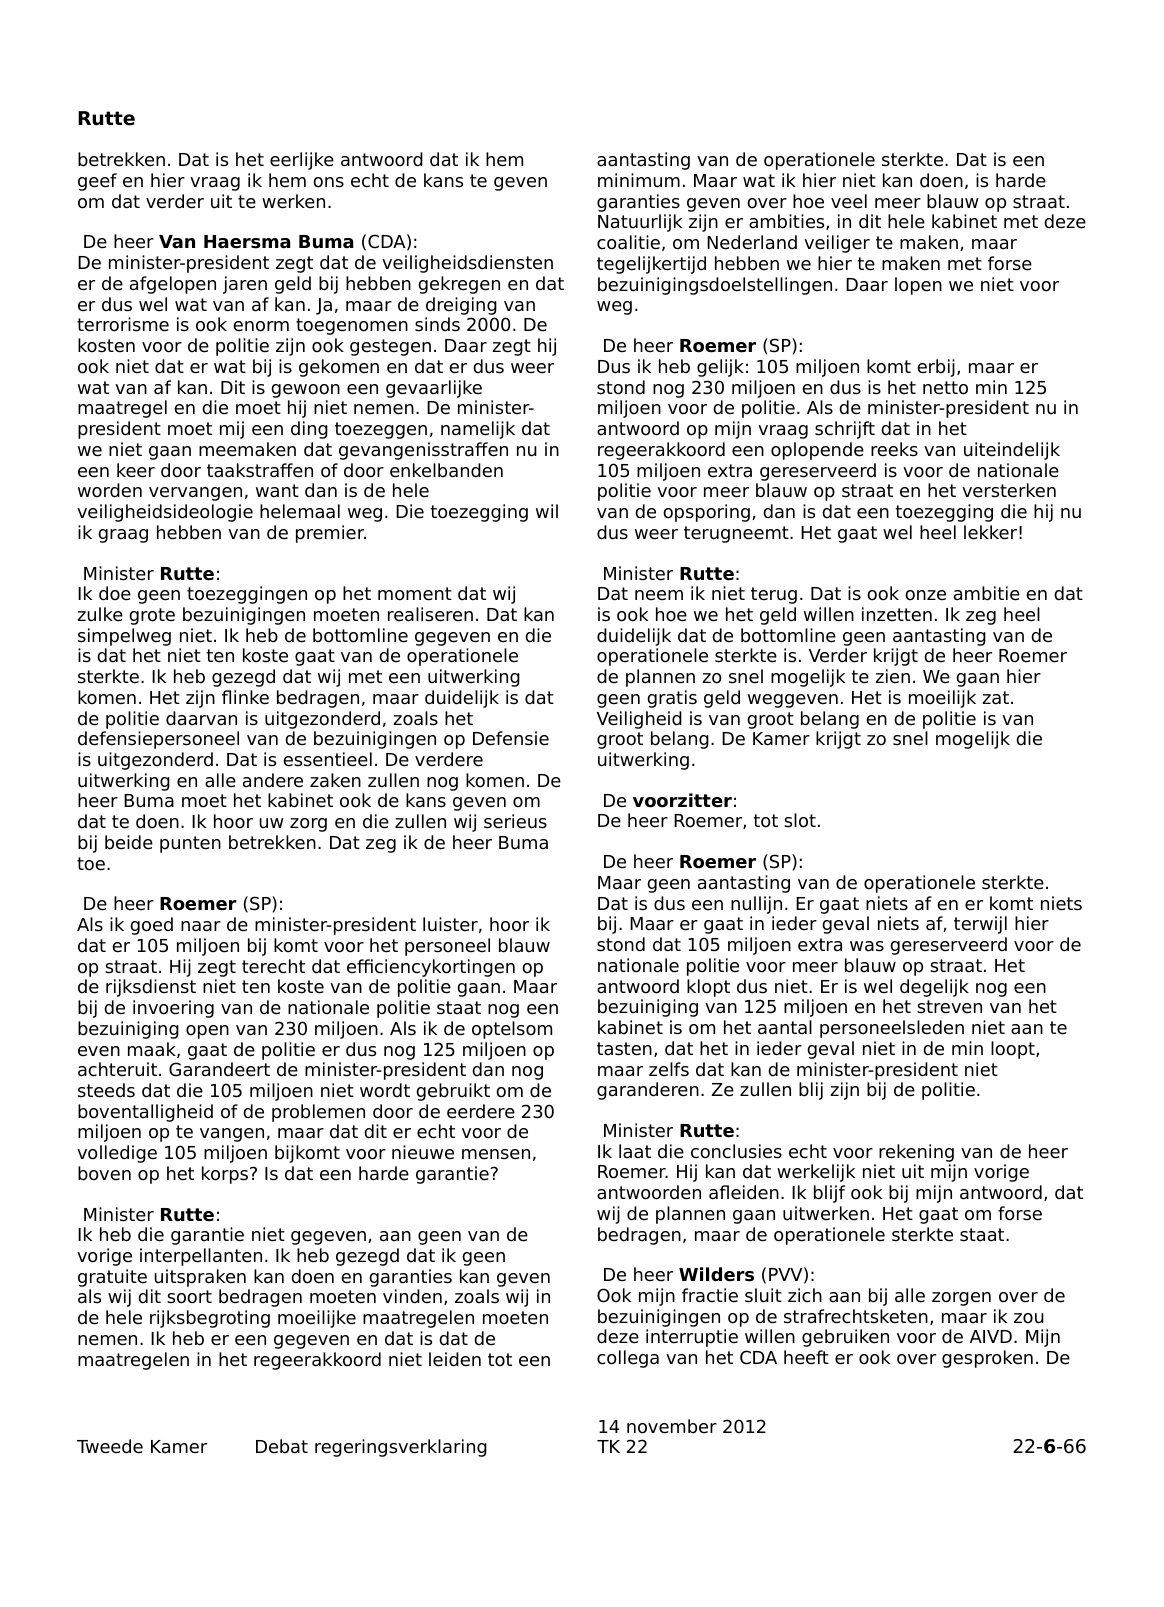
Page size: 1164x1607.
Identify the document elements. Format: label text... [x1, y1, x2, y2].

text Ik doe geen toezeggingen op het moment dat wij zulke grote bezuinigingen moeten realiseren. Dat kan simpelweg niet. Ik heb de bottomline gegeven en die is dat het niet ten koste gaat van de operationele sterkte. Ik heb gezegd dat wij met een uitwerking komen. Het zijn flinke bedragen, maar duidelijk is dat de politie daarvan is uitgezonderd, zoals het defensiepersoneel van de bezuinigingen op Defensie is uitgezonderd. Dat is essentieel. De verdere uitwerking en alle andere zaken zullen nog komen. De heer Buma moet het kabinet ook de kans geven om dat te doen. Ik hoor uw zorg en die zullen wij serieus bij beide punten betrekken. Dat zeg ik de heer Buma toe. [77, 584, 567, 874]
text De heer Roemer (SP): [596, 336, 1087, 357]
text De voorzitter: [596, 791, 1087, 811]
text betrekken. Dat is het eerlijke antwoord dat ik hem geef en hier vraag ik hem ons echt de kans te geven om dat verder uit te werken. [77, 150, 567, 212]
text Minister Rutte: [77, 563, 567, 584]
text De heer Roemer (SP): [77, 894, 567, 915]
text Dat neem ik niet terug. Dat is ook onze ambitie en dat is ook hoe we het geld willen inzetten. Ik zeg heel duidelijk dat de bottomline geen aantasting van de operationele sterkte is. Verder krijgt de heer Roemer de plannen zo snel mogelijk te zien. We gaan hier geen gratis geld weggeven. Het is moeilijk zat. Veiligheid is van groot belang en de politie is van groot belang. De Kamer krijgt zo snel mogelijk die uitwerking. [596, 584, 1087, 771]
text aantasting van de operationele sterkte. Dat is een minimum. Maar wat ik hier niet kan doen, is harde garanties geven over hoe veel meer blauw op straat. Natuurlijk zijn er ambities, in dit hele kabinet met deze coalitie, om Nederland veiliger te maken, maar tegelijkertijd hebben we hier te maken met forse bezuinigingsdoelstellingen. Daar lopen we niet voor weg. [596, 150, 1087, 316]
text Minister Rutte: [77, 1204, 567, 1225]
text Als ik goed naar de minister-president luister, hoor ik dat er 105 miljoen bij komt voor het personeel blauw op straat. Hij zegt terecht dat efficiencykortingen op de rijksdienst niet ten koste van de politie gaan. Maar bij de invoering van de nationale politie staat nog een bezuiniging open van 230 miljoen. Als ik de optelsom even maak, gaat de politie er dus nog 125 miljoen op achteruit. Garandeert de minister-president dan nog steeds dat die 105 miljoen niet wordt gebruikt om de boventalligheid of de problemen door de eerdere 230 miljoen op te vangen, maar dat dit er echt voor de volledige 105 miljoen bijkomt voor nieuwe mensen, boven op het korps? Is dat een harde garantie? [77, 915, 567, 1184]
text De heer Roemer (SP): [596, 852, 1087, 873]
text Maar geen aantasting van de operationele sterkte. Dat is dus een nullijn. Er gaat niets af en er komt niets bij. Maar er gaat in ieder geval niets af, terwijl hier stond dat 105 miljoen extra was gereserveerd voor de nationale politie voor meer blauw op straat. Het antwoord klopt dus niet. Er is wel degelijk nog een bezuiniging van 125 miljoen en het streven van het kabinet is om het aantal personeelsleden niet aan te tasten, dat het in ieder geval niet in de min loopt, maar zelfs dat kan de minister-president niet garanderen. Ze zullen blij zijn bij de politie. [596, 873, 1087, 1101]
text De minister-president zegt dat de veiligheidsdiensten er de afgelopen jaren geld bij hebben gekregen en dat er dus wel wat van af kan. Ja, maar de dreiging van terrorisme is ook enorm toegenomen sinds 2000. De kosten voor de politie zijn ook gestegen. Daar zegt hij ook niet dat er wat bij is gekomen en dat er dus weer wat van af kan. Dit is gewoon een gevaarlijke maatregel en die moet hij niet nemen. De minister-president moet mij een ding toezeggen, namelijk dat we niet gaan meemaken dat gevangenisstraffen nu in een keer door taakstraffen of door enkelbanden worden vervangen, want dan is de hele veiligheidsideologie helemaal weg. Die toezegging wil ik graag hebben van de premier. [77, 253, 567, 543]
text Ik laat die conclusies echt voor rekening van de heer Roemer. Hij kan dat werkelijk niet uit mijn vorige antwoorden afleiden. Ik blijf ook bij mijn antwoord, dat wij de plannen gaan uitwerken. Het gaat om forse bedragen, maar de operationele sterkte staat. [596, 1142, 1087, 1245]
text De heer Roemer, tot slot. [596, 811, 1087, 832]
text De heer Van Haersma Buma (CDA): [77, 232, 567, 253]
text Dus ik heb gelijk: 105 miljoen komt erbij, maar er stond nog 230 miljoen en dus is het netto min 125 miljoen voor de politie. Als de minister-president nu in antwoord op mijn vraag schrijft dat in het regeerakkoord een oplopende reeks van uiteindelijk 105 miljoen extra gereserveerd is voor de nationale politie voor meer blauw op straat en het versterken van de opsporing, dan is dat een toezegging die hij nu dus weer terugneemt. Het gaat wel heel lekker! [596, 357, 1087, 543]
text Minister Rutte: [596, 1121, 1087, 1142]
text Minister Rutte: [596, 563, 1087, 584]
text Ook mijn fractie sluit zich aan bij alle zorgen over de bezuinigingen op de strafrechtsketen, maar ik zou deze interruptie willen gebruiken voor de AIVD. Mijn collega van het CDA heeft er ook over gesproken. De [596, 1286, 1087, 1369]
text De heer Wilders (PVV): [596, 1265, 1087, 1286]
text Ik heb die garantie niet gegeven, aan geen van de vorige interpellanten. Ik heb gezegd dat ik geen gratuite uitspraken kan doen en garanties kan geven als wij dit soort bedragen moeten vinden, zoals wij in de hele rijksbegroting moeilijke maatregelen moeten nemen. Ik heb er een gegeven en dat is dat de maatregelen in het regeerakkoord niet leiden tot een [77, 1225, 567, 1370]
